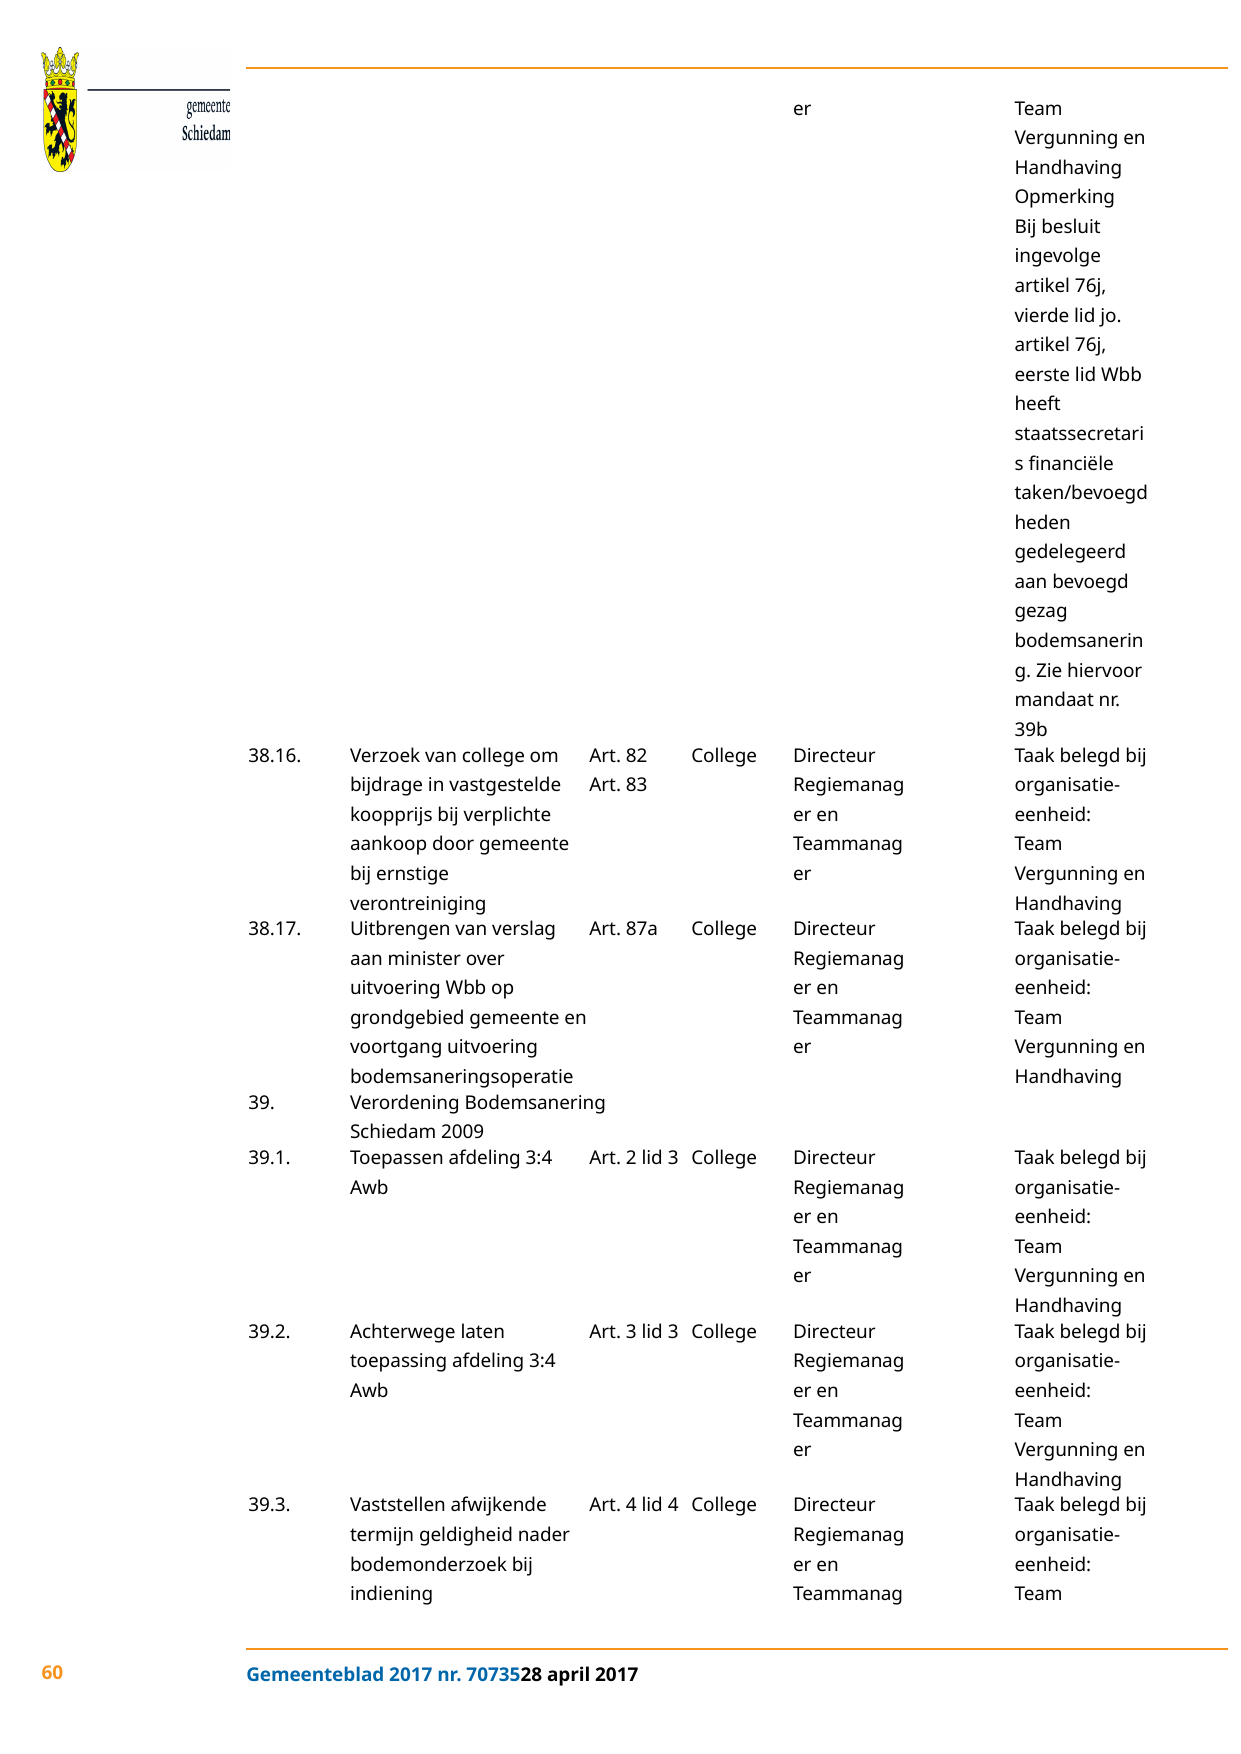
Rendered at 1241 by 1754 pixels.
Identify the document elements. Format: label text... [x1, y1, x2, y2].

table_cell Vaststellen afwijkende termijn geldigheid nader bodemonderzoek bij indiening [350, 1492, 589, 1606]
table_cell [350, 95, 589, 742]
table_cell 38.17. [248, 915, 350, 1089]
table_cell College [691, 1144, 793, 1318]
picture [41, 47, 231, 172]
table_cell [691, 95, 793, 742]
table_cell Team Vergunning en Handhaving Opmerking Bij besluit ingevolge artikel 76j, vierde lid jo. artikel 76j, eerste lid Wbb heeft staatssecretaris financiële taken/bevoegdheden gedelegeerd aan bevoegd gezag bodemsanering. Zie hiervoor mandaat nr. 39b [1014, 95, 1152, 742]
table_cell [908, 742, 1014, 915]
table_cell Directeur Regiemanager en Teammanager [793, 1318, 908, 1492]
table_cell [589, 95, 691, 742]
table_cell [908, 1492, 1014, 1606]
table_cell Art. 2 lid 3 [589, 1144, 691, 1318]
table_cell [248, 95, 350, 742]
table_cell [1014, 1089, 1152, 1144]
table_cell Directeur Regiemanager en Teammanag [793, 1492, 908, 1606]
table_cell College [691, 1318, 793, 1492]
table_cell College [691, 742, 793, 915]
table_cell College [691, 915, 793, 1089]
table_cell Directeur Regiemanager en Teammanager [793, 1144, 908, 1318]
table_cell Art. 82 Art. 83 [589, 742, 691, 915]
table_cell Directeur Regiemanager en Teammanager [793, 915, 908, 1089]
table_cell Directeur Regiemanager en Teammanager [793, 742, 908, 915]
table_cell Taak belegd bij organisatie-eenheid: Team Vergunning en Handhaving [1014, 742, 1152, 915]
table_cell Taak belegd bij organisatie-eenheid: Team Vergunning en Handhaving [1014, 915, 1152, 1089]
table_cell 39.2. [248, 1318, 350, 1492]
table_cell [908, 1089, 1014, 1144]
table_cell 39.1. [248, 1144, 350, 1318]
table_cell 39.3. [248, 1492, 350, 1606]
table_cell Taak belegd bij organisatie-eenheid: Team Vergunning en Handhaving [1014, 1144, 1152, 1318]
table_cell Art. 4 lid 4 [589, 1492, 691, 1606]
table_cell Verordening Bodemsanering Schiedam 2009 [350, 1089, 691, 1144]
table_cell Art. 87a [589, 915, 691, 1089]
table_cell [793, 1089, 908, 1144]
table_cell Verzoek van college om bijdrage in vastgestelde koopprijs bij verplichte aankoop door gemeente bij ernstige verontreiniging [350, 742, 589, 915]
table_cell 39. [248, 1089, 350, 1144]
table_cell Taak belegd bij organisatie-eenheid: Team [1014, 1492, 1152, 1606]
table_cell Uitbrengen van verslag aan minister over uitvoering Wbb op grondgebied gemeente en voortgang uitvoering bodemsaneringsoperatie [350, 915, 589, 1089]
table_cell Achterwege laten toepassing afdeling 3:4 Awb [350, 1318, 589, 1492]
table_cell Taak belegd bij organisatie-eenheid: Team Vergunning en Handhaving [1014, 1318, 1152, 1492]
table_cell College [691, 1492, 793, 1606]
table_cell Toepassen afdeling 3:4 Awb [350, 1144, 589, 1318]
table_cell Art. 3 lid 3 [589, 1318, 691, 1492]
table_cell 38.16. [248, 742, 350, 915]
table_cell [908, 915, 1014, 1089]
table_cell [908, 95, 1014, 742]
table_cell [908, 1318, 1014, 1492]
table_cell [691, 1089, 793, 1144]
table_cell [908, 1144, 1014, 1318]
table_cell er [793, 95, 908, 742]
